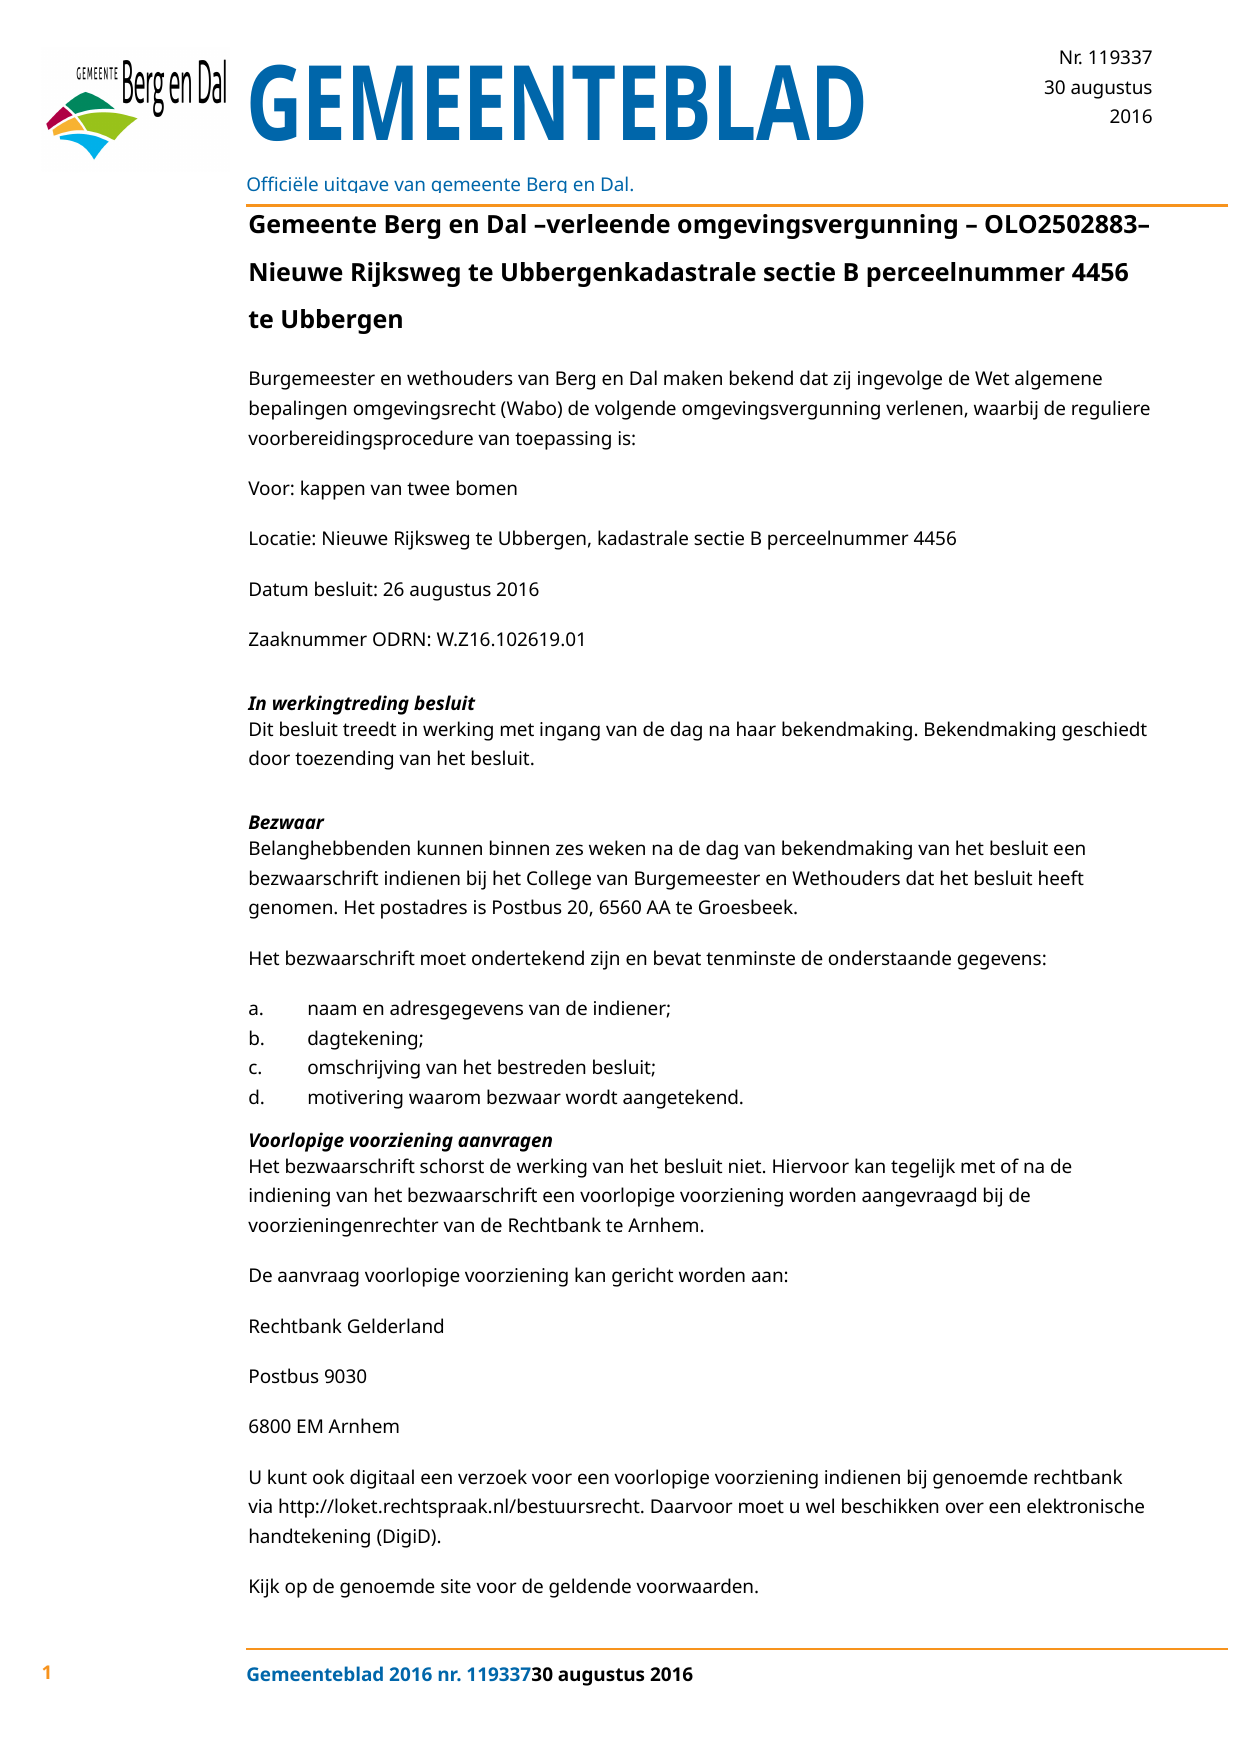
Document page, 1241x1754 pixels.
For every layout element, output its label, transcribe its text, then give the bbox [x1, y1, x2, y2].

text Belanghebbenden kunnen binnen zes weken na de dag van bekendmaking van het besluit een bezwaarschrift indienen bij het College van Burgemeester en Wethouders dat het besluit heeft genomen. Het postadres is Postbus 20, 6560 AA te Groesbeek. [248, 835, 1152, 920]
text Gemeente Berg en Dal –verleende omgevingsvergunning – OLO2502883– Nieuwe Rijksweg te Ubbergenkadastrale sectie B perceelnummer 4456 te Ubbergen [248, 207, 1152, 336]
list motivering waarom bezwaar wordt aangetekend. [248, 1084, 1152, 1110]
text Het bezwaarschrift moet ondertekend zijn en bevat tenminste de onderstaande gegevens: [248, 945, 1152, 971]
list omschrijving van het bestreden besluit; [248, 1054, 1152, 1080]
text Postbus 9030 [248, 1363, 1152, 1389]
text De aanvraag voorlopige voorziening kan gericht worden aan: [248, 1262, 1152, 1288]
text 6800 EM Arnhem [248, 1414, 1152, 1439]
list naam en adresgegevens van de indiener; [248, 995, 1152, 1021]
text Dit besluit treedt in werking met ingang van de dag na haar bekendmaking. Bekendmaking geschiedt door toezending van het besluit. [248, 716, 1152, 771]
text Bezwaar [248, 809, 1152, 835]
text Datum besluit: 26 augustus 2016 [248, 576, 1152, 602]
text Rechtbank Gelderland [248, 1313, 1152, 1339]
text Kijk op de genoemde site voor de geldende voorwaarden. [248, 1574, 1152, 1599]
text Locatie: Nieuwe Rijksweg te Ubbergen, kadastrale sectie B perceelnummer 4456 [248, 526, 1152, 551]
list dagtekening; [248, 1025, 1152, 1051]
picture [41, 47, 231, 172]
text Voor: kappen van twee bomen [248, 475, 1152, 501]
text In werkingtreding besluit [248, 690, 1152, 716]
text Het bezwaarschrift schorst de werking van het besluit niet. Hiervoor kan tegelijk met of na de indiening van het bezwaarschrift een voorlopige voorziening worden aangevraagd bij de voorzieningenrechter van de Rechtbank te Arnhem. [248, 1153, 1152, 1238]
text Voorlopige voorziening aanvragen [248, 1127, 1152, 1153]
text U kunt ook digitaal een verzoek voor een voorlopige voorziening indienen bij genoemde rechtbank via http://loket.rechtspraak.nl/bestuursrecht. Daarvoor moet u wel beschikken over een elektronische handtekening (DigiD). [248, 1464, 1152, 1549]
text Zaaknummer ODRN: W.Z16.102619.01 [248, 626, 1152, 652]
text Burgemeester en wethouders van Berg en Dal maken bekend dat zij ingevolge de Wet algemene bepalingen omgevingsrecht (Wabo) de volgende omgevingsvergunning verlenen, waarbij de reguliere voorbereidingsprocedure van toepassing is: [248, 366, 1152, 450]
